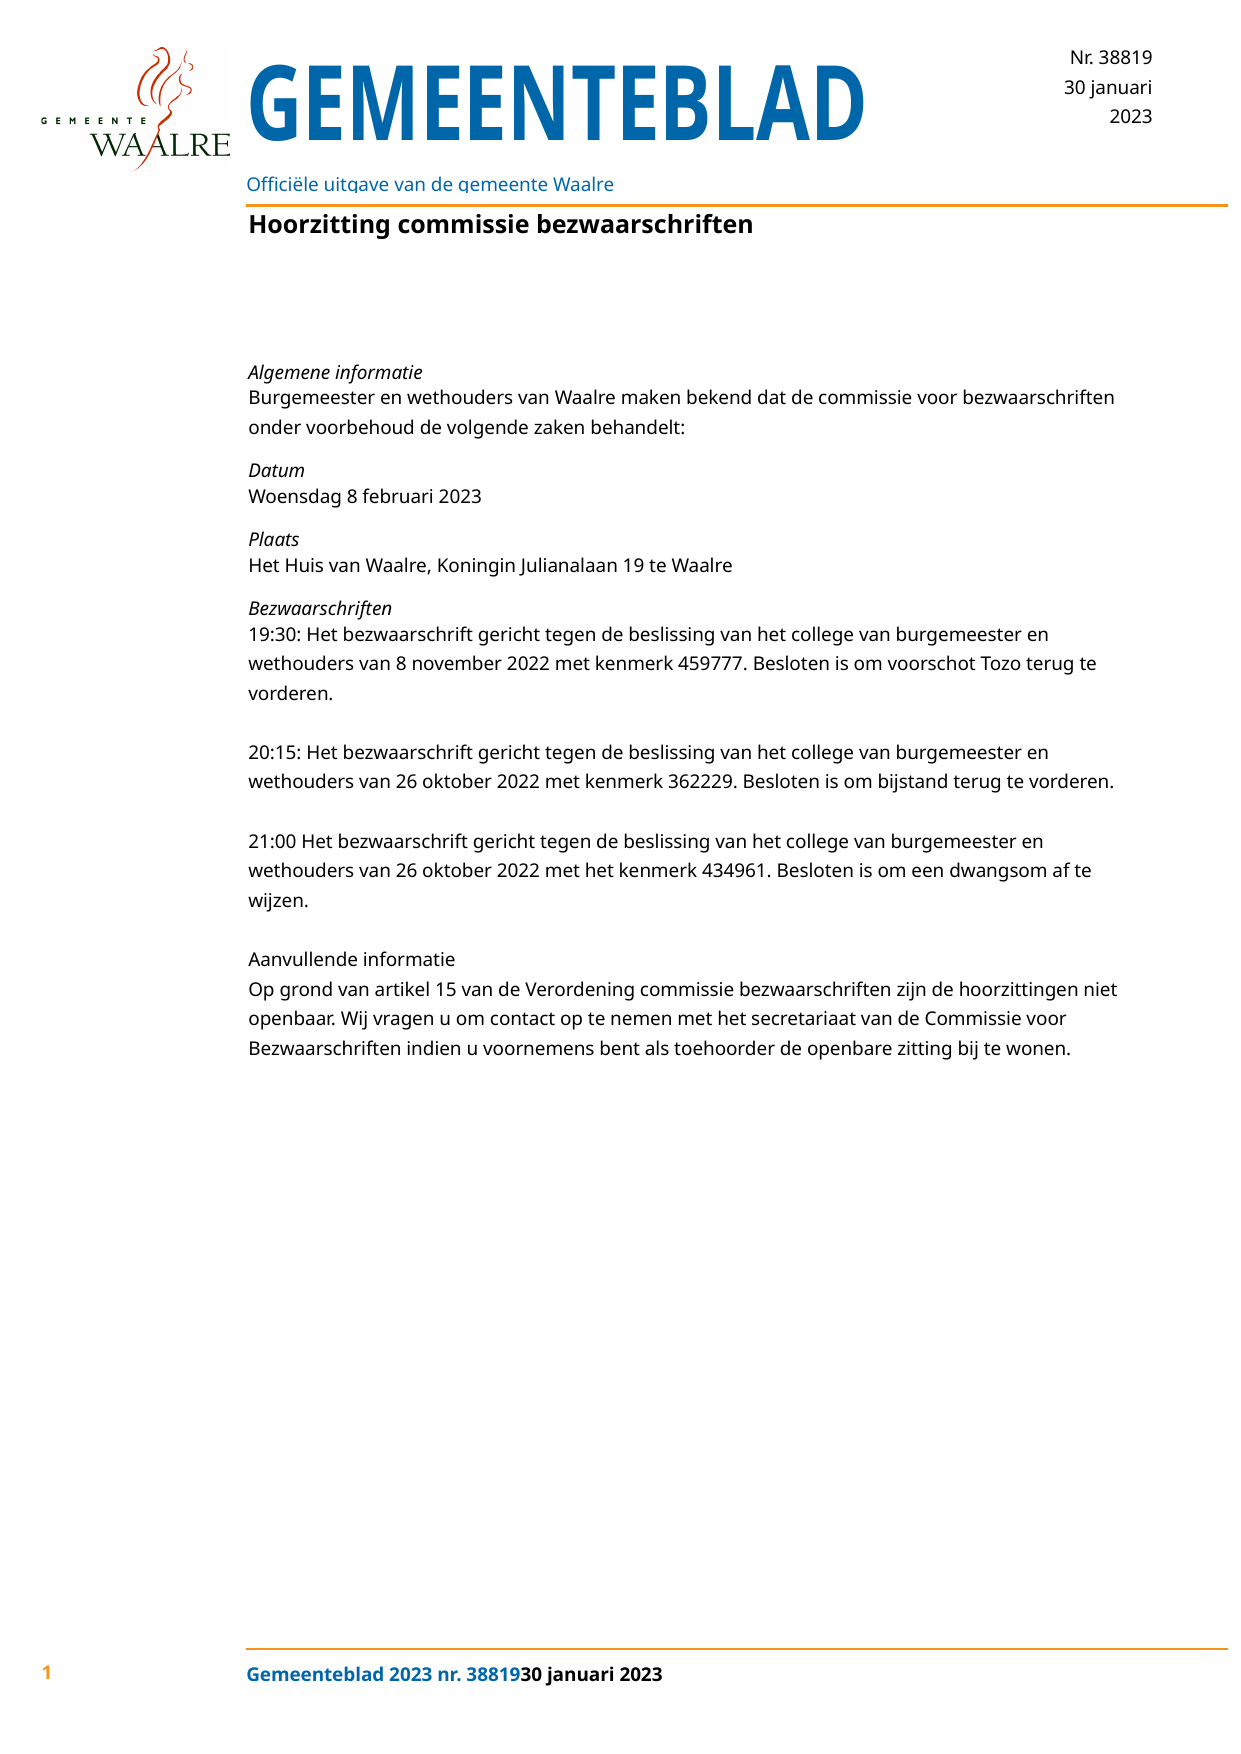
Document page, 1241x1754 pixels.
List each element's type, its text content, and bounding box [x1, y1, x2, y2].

text Burgemeester en wethouders van Waalre maken bekend dat de commissie voor bezwaarschriften onder voorbehoud de volgende zaken behandelt: [248, 384, 1152, 440]
text Plaats [248, 526, 1152, 552]
text Aanvullende informatie [248, 946, 1152, 972]
picture [41, 47, 231, 172]
text Algemene informatie [248, 359, 1152, 384]
text Woensdag 8 februari 2023 [248, 483, 1152, 509]
text Hoorzitting commissie bezwaarschriften [248, 207, 1152, 241]
text Het Huis van Waalre, Koningin Julianalaan 19 te Waalre [248, 552, 1152, 578]
text 21:00 Het bezwaarschrift gericht tegen de beslissing van het college van burgemeester en wethouders van 26 oktober 2022 met het kenmerk 434961. Besloten is om een dwangsom af te wijzen. [248, 828, 1152, 913]
text 19:30: Het bezwaarschrift gericht tegen de beslissing van het college van burgemeester en wethouders van 8 november 2022 met kenmerk 459777. Besloten is om voorschot Tozo terug te vorderen. [248, 621, 1152, 706]
text Datum [248, 457, 1152, 483]
text Op grond van artikel 15 van de Verordening commissie bezwaarschriften zijn de hoorzittingen niet openbaar. Wij vragen u om contact op te nemen met het secretariaat van de Commissie voor Bezwaarschriften indien u voornemens bent als toehoorder de openbare zitting bij te wonen. [248, 976, 1152, 1061]
text 20:15: Het bezwaarschrift gericht tegen de beslissing van het college van burgemeester en wethouders van 26 oktober 2022 met kenmerk 362229. Besloten is om bijstand terug te vorderen. [248, 739, 1152, 794]
text Bezwaarschriften [248, 595, 1152, 621]
